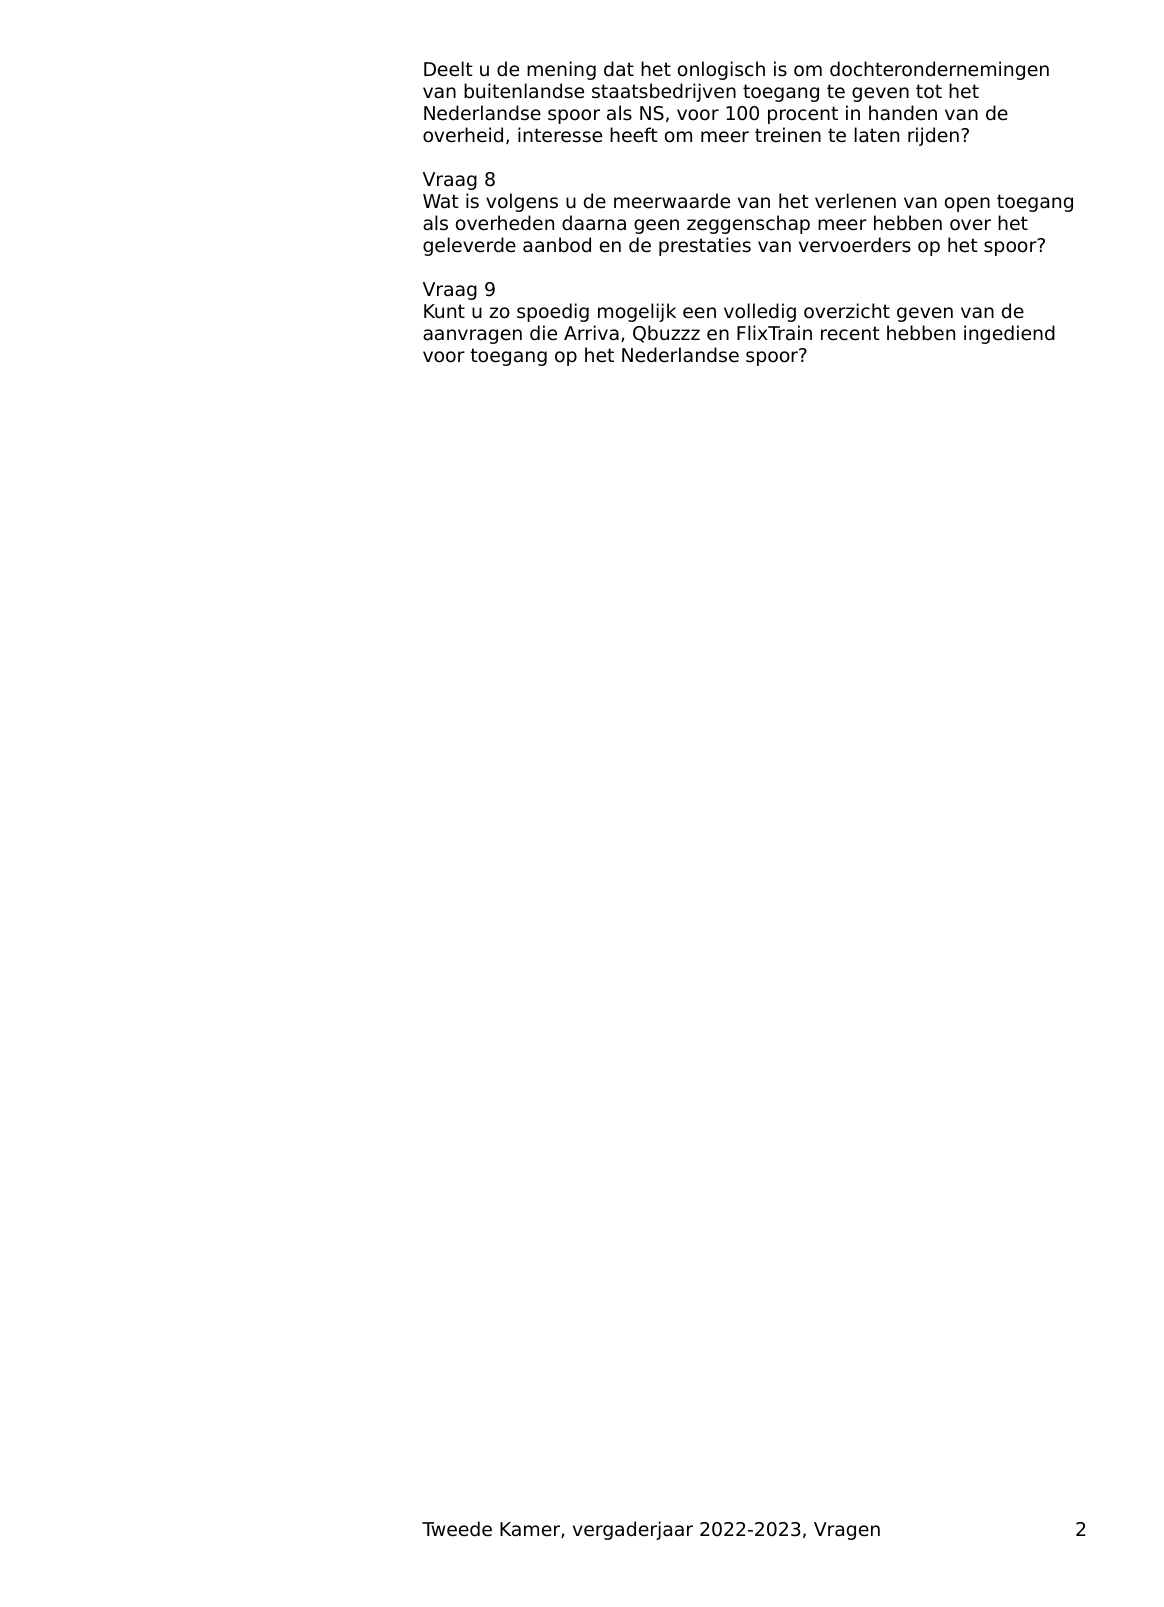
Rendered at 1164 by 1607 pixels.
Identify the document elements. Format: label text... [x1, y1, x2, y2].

text Vraag 8 [422, 169, 1087, 191]
text Deelt u de mening dat het onlogisch is om dochterondernemingen van buitenlandse staatsbedrijven toegang te geven tot het Nederlandse spoor als NS, voor 100 procent in handen van de overheid, interesse heeft om meer treinen te laten rijden? [422, 59, 1087, 147]
text Kunt u zo spoedig mogelijk een volledig overzicht geven van de aanvragen die Arriva, Qbuzzz en FlixTrain recent hebben ingediend voor toegang op het Nederlandse spoor? [422, 301, 1087, 367]
text Wat is volgens u de meerwaarde van het verlenen van open toegang als overheden daarna geen zeggenschap meer hebben over het geleverde aanbod en de prestaties van vervoerders op het spoor? [422, 191, 1087, 257]
text Vraag 9 [422, 279, 1087, 301]
